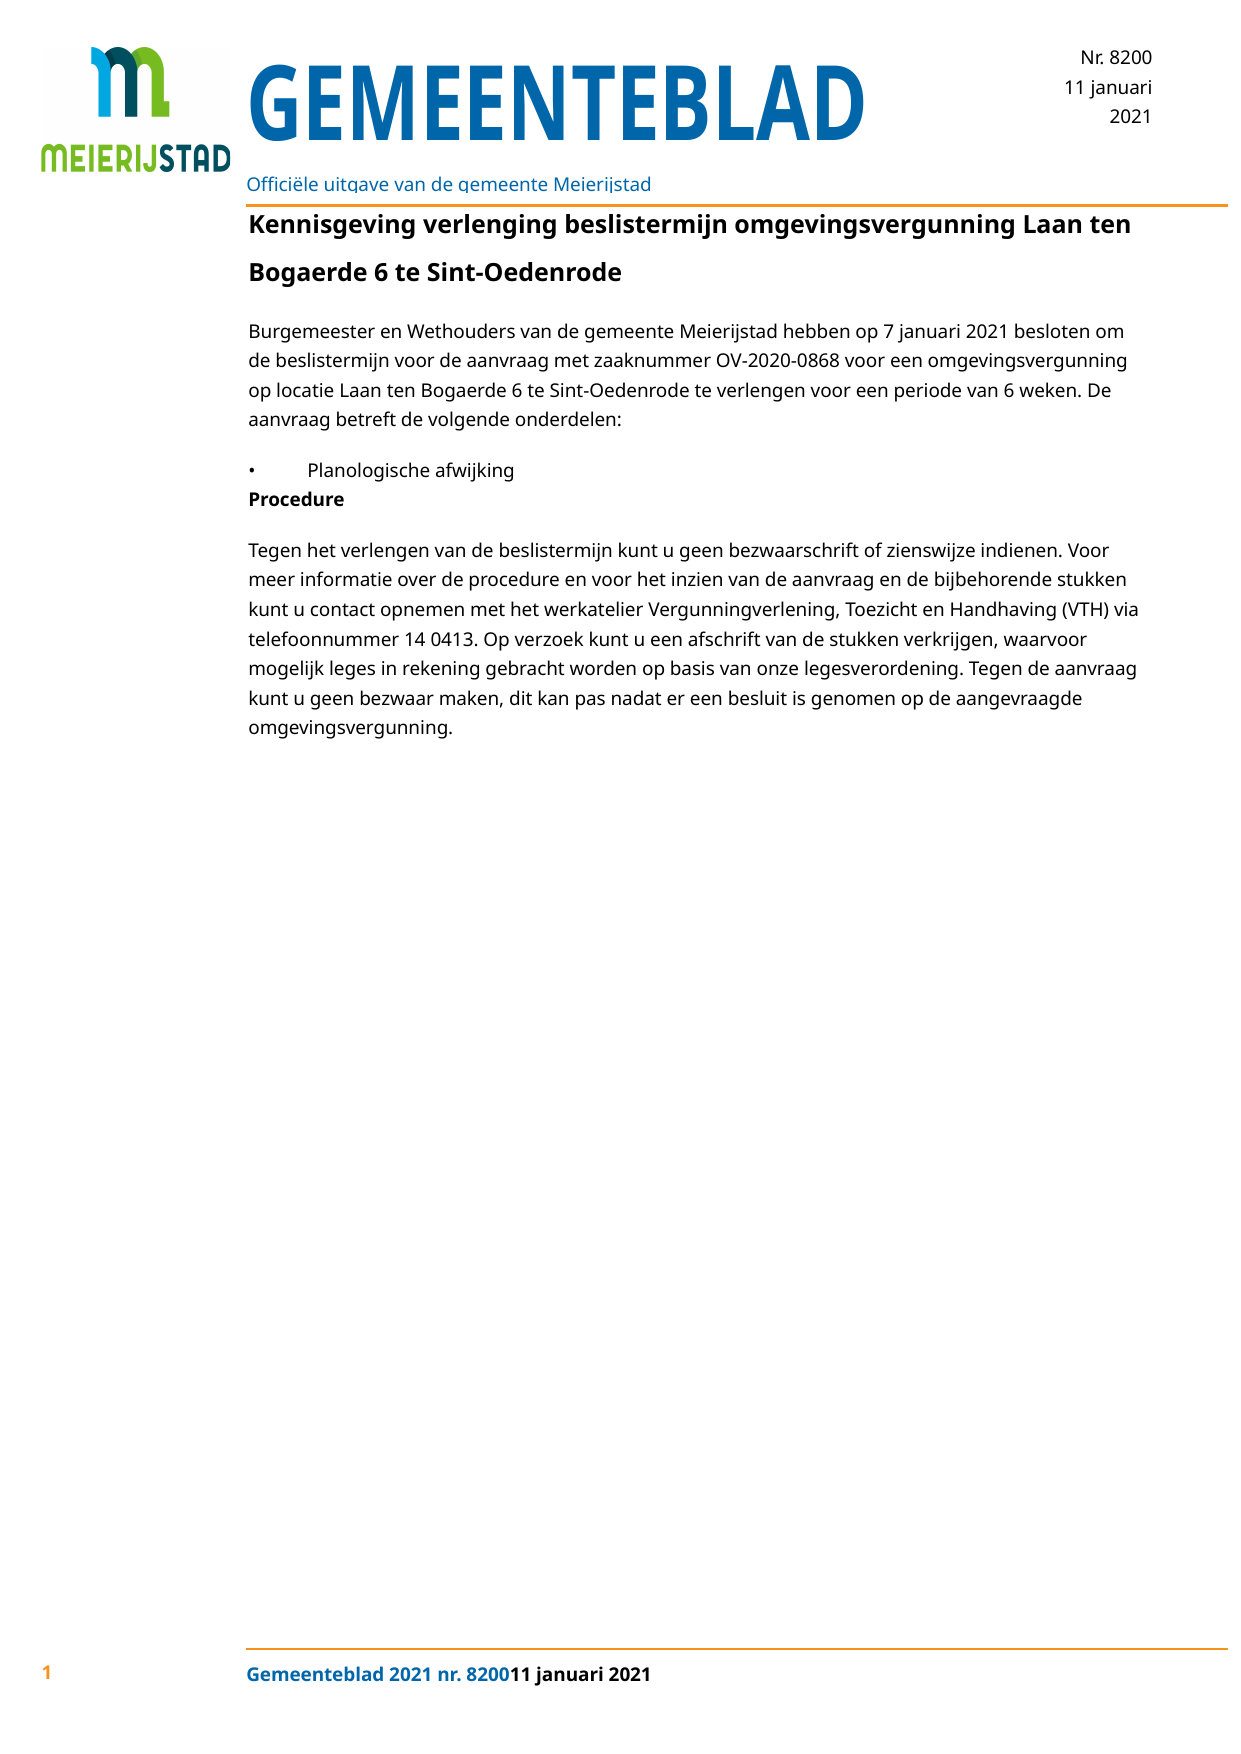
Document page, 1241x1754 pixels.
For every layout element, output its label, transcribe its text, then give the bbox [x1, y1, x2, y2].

text Procedure [248, 487, 1152, 512]
text Kennisgeving verlenging beslistermijn omgevingsvergunning Laan ten Bogaerde 6 te Sint-Oedenrode [248, 207, 1152, 288]
picture [41, 47, 231, 172]
text Tegen het verlengen van de beslistermijn kunt u geen bezwaarschrift of zienswijze indienen. Voor meer informatie over de procedure en voor het inzien van de aanvraag en de bijbehorende stukken kunt u contact opnemen met het werkatelier Vergunningverlening, Toezicht en Handhaving (VTH) via telefoonnummer 14 0413. Op verzoek kunt u een afschrift van de stukken verkrijgen, waarvoor mogelijk leges in rekening gebracht worden op basis van onze legesverordening. Tegen de aanvraag kunt u geen bezwaar maken, dit kan pas nadat er een besluit is genomen op de aangevraagde omgevingsvergunning. [248, 537, 1152, 740]
list Planologische afwijking [248, 457, 1152, 483]
text Burgemeester en Wethouders van de gemeente Meierijstad hebben op 7 januari 2021 besloten om de beslistermijn voor de aanvraag met zaaknummer OV-2020-0868 voor een omgevingsvergunning op locatie Laan ten Bogaerde 6 te Sint-Oedenrode te verlengen voor een periode van 6 weken. De aanvraag betreft de volgende onderdelen: [248, 318, 1152, 432]
